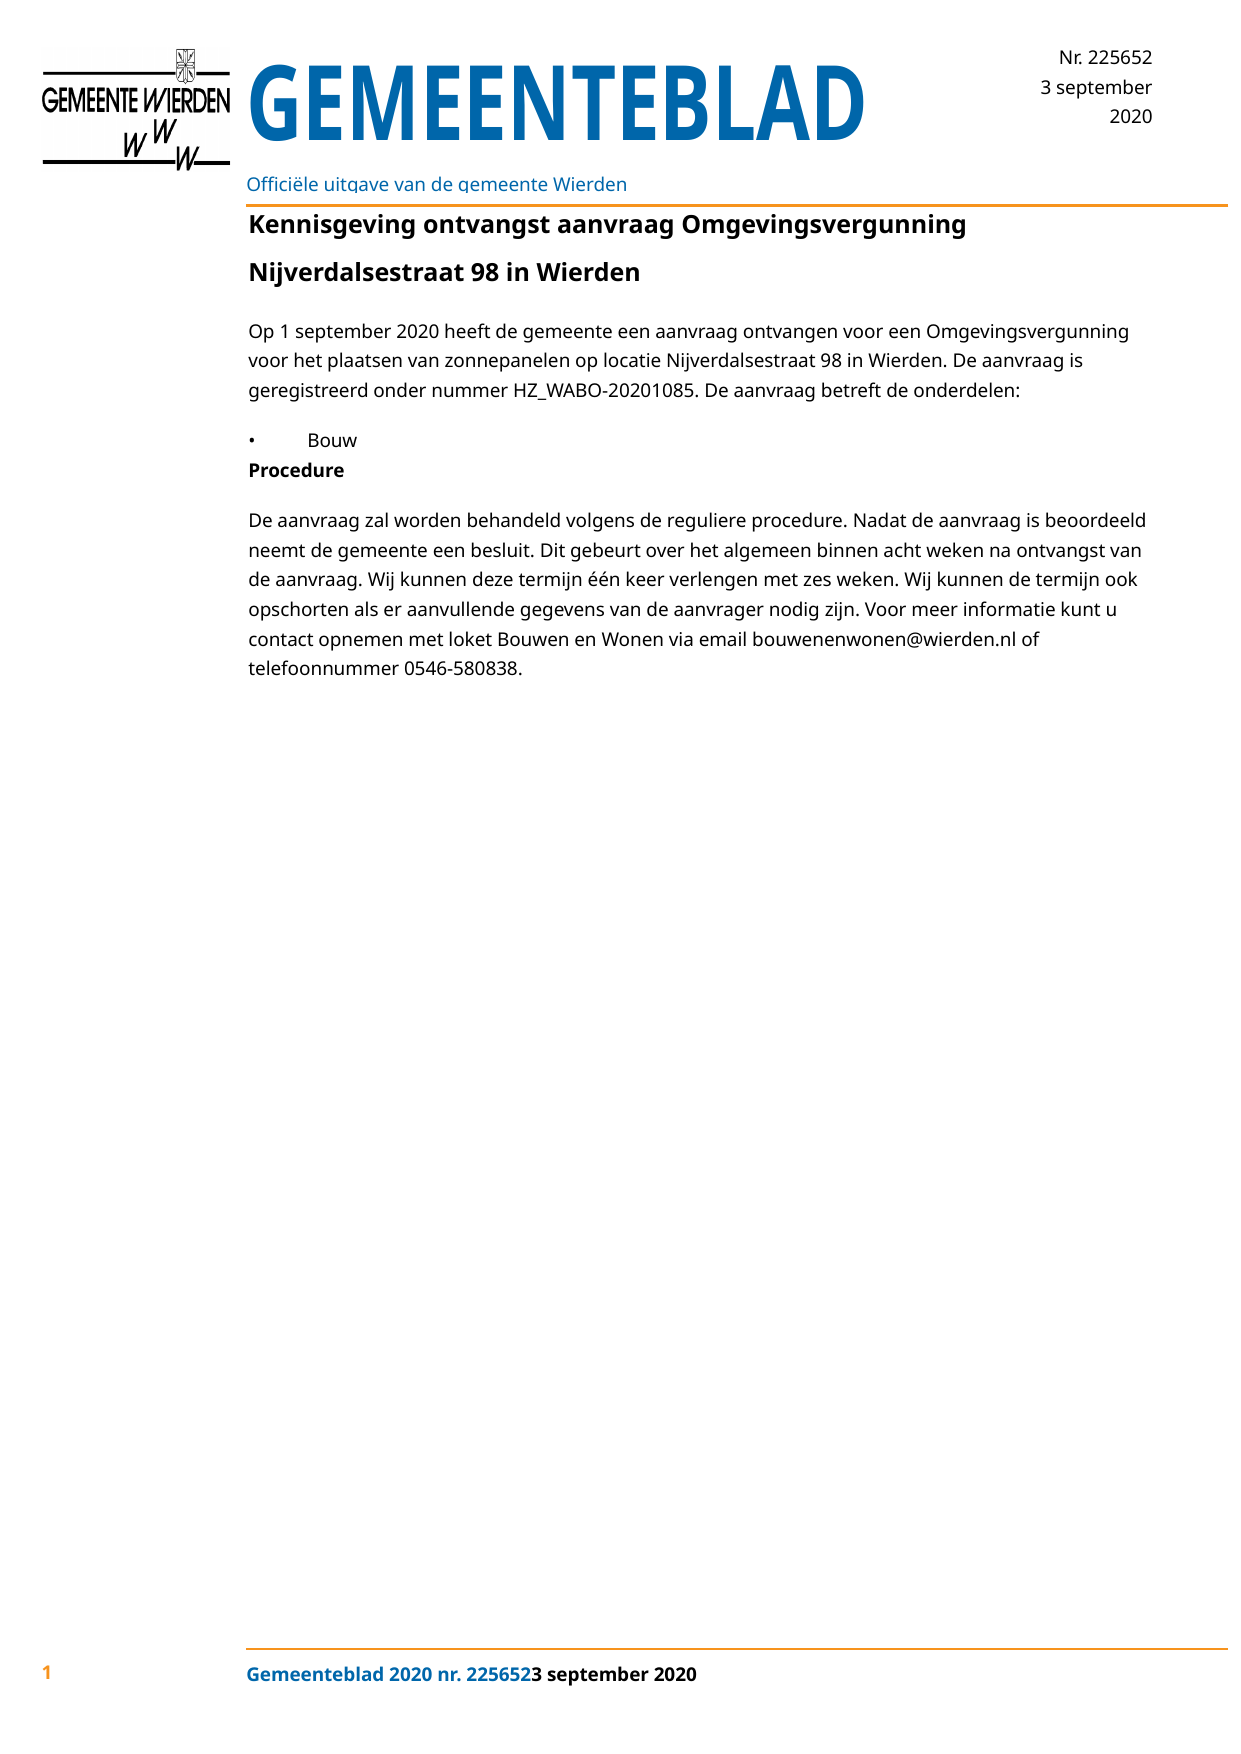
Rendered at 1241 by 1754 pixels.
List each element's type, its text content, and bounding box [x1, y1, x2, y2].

picture [41, 47, 231, 172]
list Bouw [248, 427, 1152, 453]
text Op 1 september 2020 heeft de gemeente een aanvraag ontvangen voor een Omgevingsvergunning voor het plaatsen van zonnepanelen op locatie Nijverdalsestraat 98 in Wierden. De aanvraag is geregistreerd onder nummer HZ_WABO-20201085. De aanvraag betreft de onderdelen: [248, 318, 1152, 403]
text De aanvraag zal worden behandeld volgens de reguliere procedure. Nadat de aanvraag is beoordeeld neemt de gemeente een besluit. Dit gebeurt over het algemeen binnen acht weken na ontvangst van de aanvraag. Wij kunnen deze termijn één keer verlengen met zes weken. Wij kunnen de termijn ook opschorten als er aanvullende gegevens van de aanvrager nodig zijn. Voor meer informatie kunt u contact opnemen met loket Bouwen en Wonen via email bouwenenwonen@wierden.nl of telefoonnummer 0546-580838. [248, 507, 1152, 681]
text Procedure [248, 457, 1152, 483]
text Kennisgeving ontvangst aanvraag Omgevingsvergunning Nijverdalsestraat 98 in Wierden [248, 207, 1152, 288]
